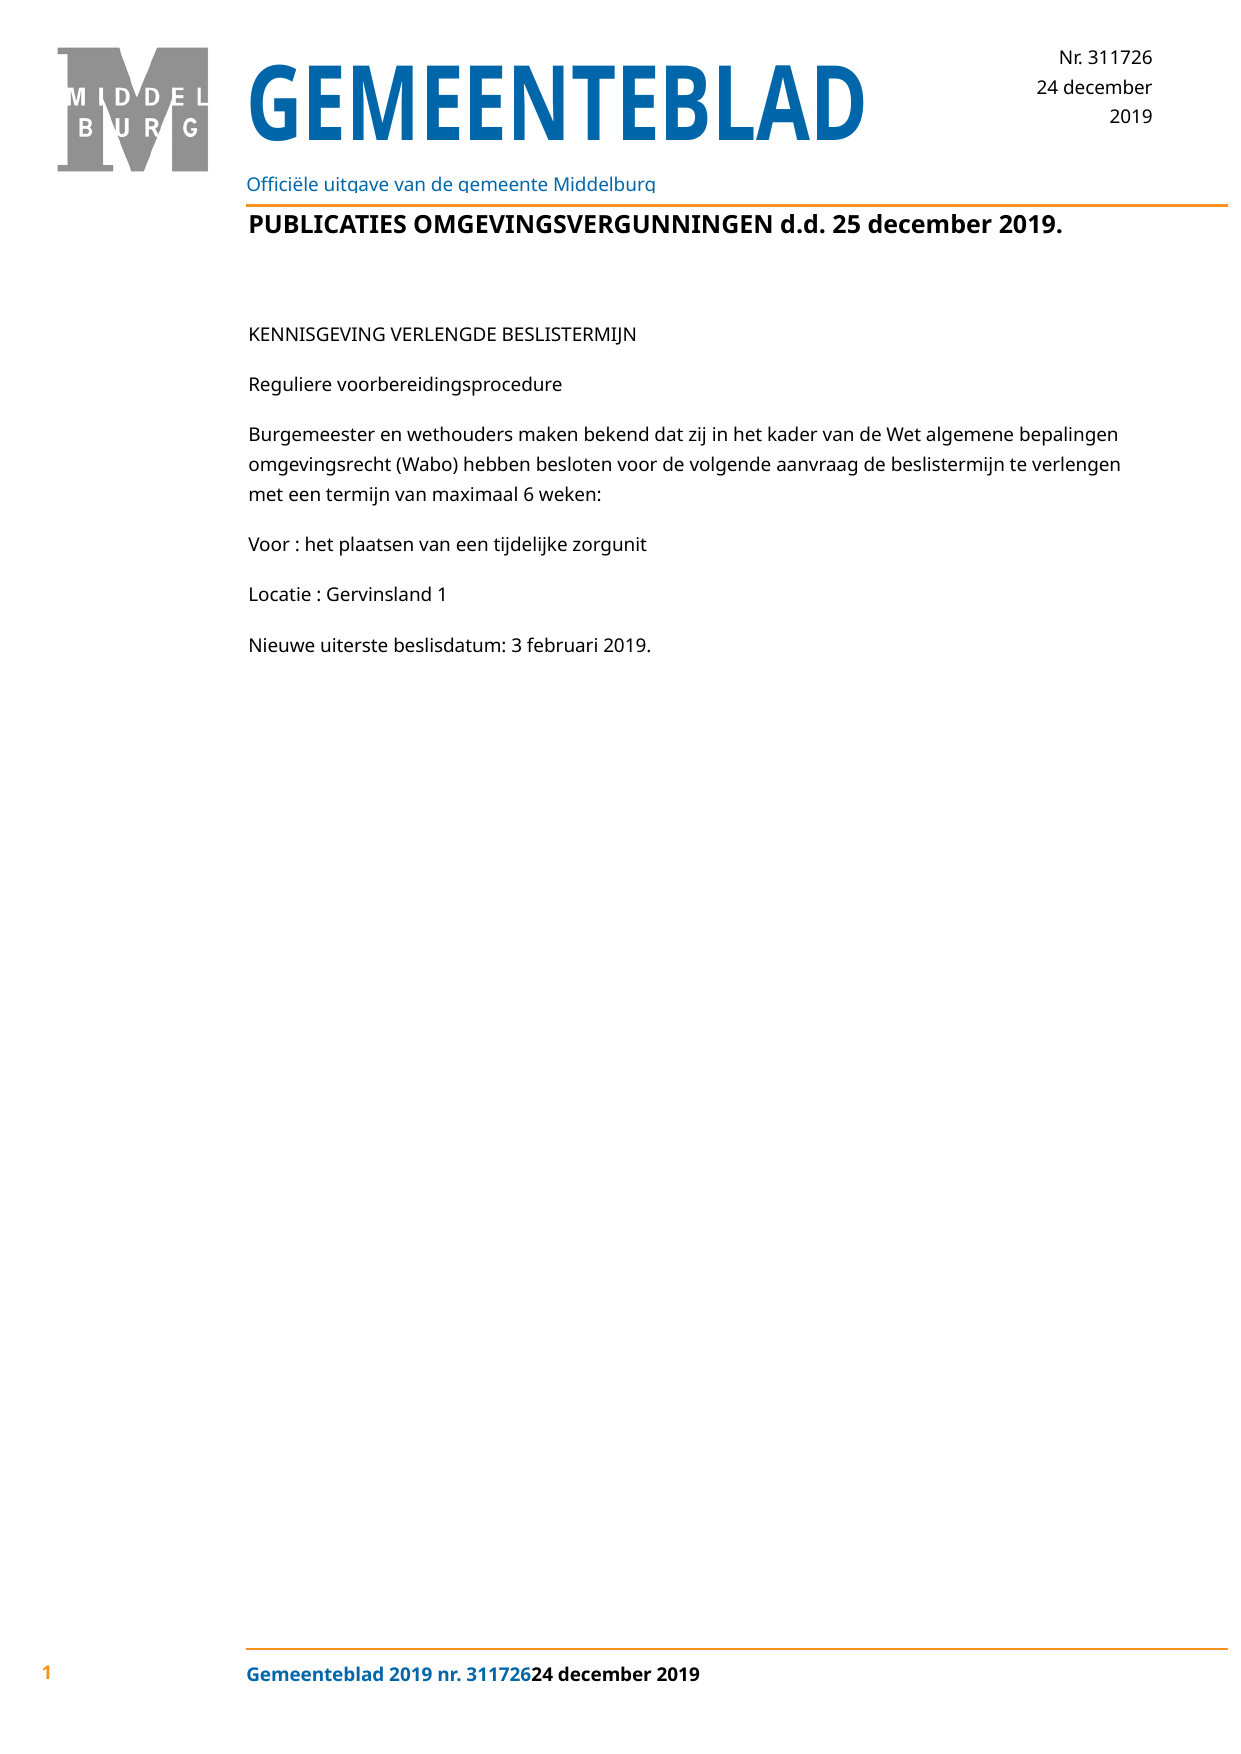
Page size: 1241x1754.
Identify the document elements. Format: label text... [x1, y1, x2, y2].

text Voor : het plaatsen van een tijdelijke zorgunit [248, 531, 1152, 557]
text PUBLICATIES OMGEVINGSVERGUNNINGEN d.d. 25 december 2019. [248, 207, 1152, 241]
text Locatie : Gervinsland 1 [248, 582, 1152, 607]
text KENNISGEVING VERLENGDE BESLISTERMIJN [248, 321, 1152, 346]
text Nieuwe uiterste beslisdatum: 3 februari 2019. [248, 632, 1152, 658]
text Reguliere voorbereidingsprocedure [248, 371, 1152, 397]
picture [41, 47, 231, 172]
text Burgemeester en wethouders maken bekend dat zij in het kader van de Wet algemene bepalingen omgevingsrecht (Wabo) hebben besloten voor de volgende aanvraag de beslistermijn te verlengen met een termijn van maximaal 6 weken: [248, 422, 1152, 506]
